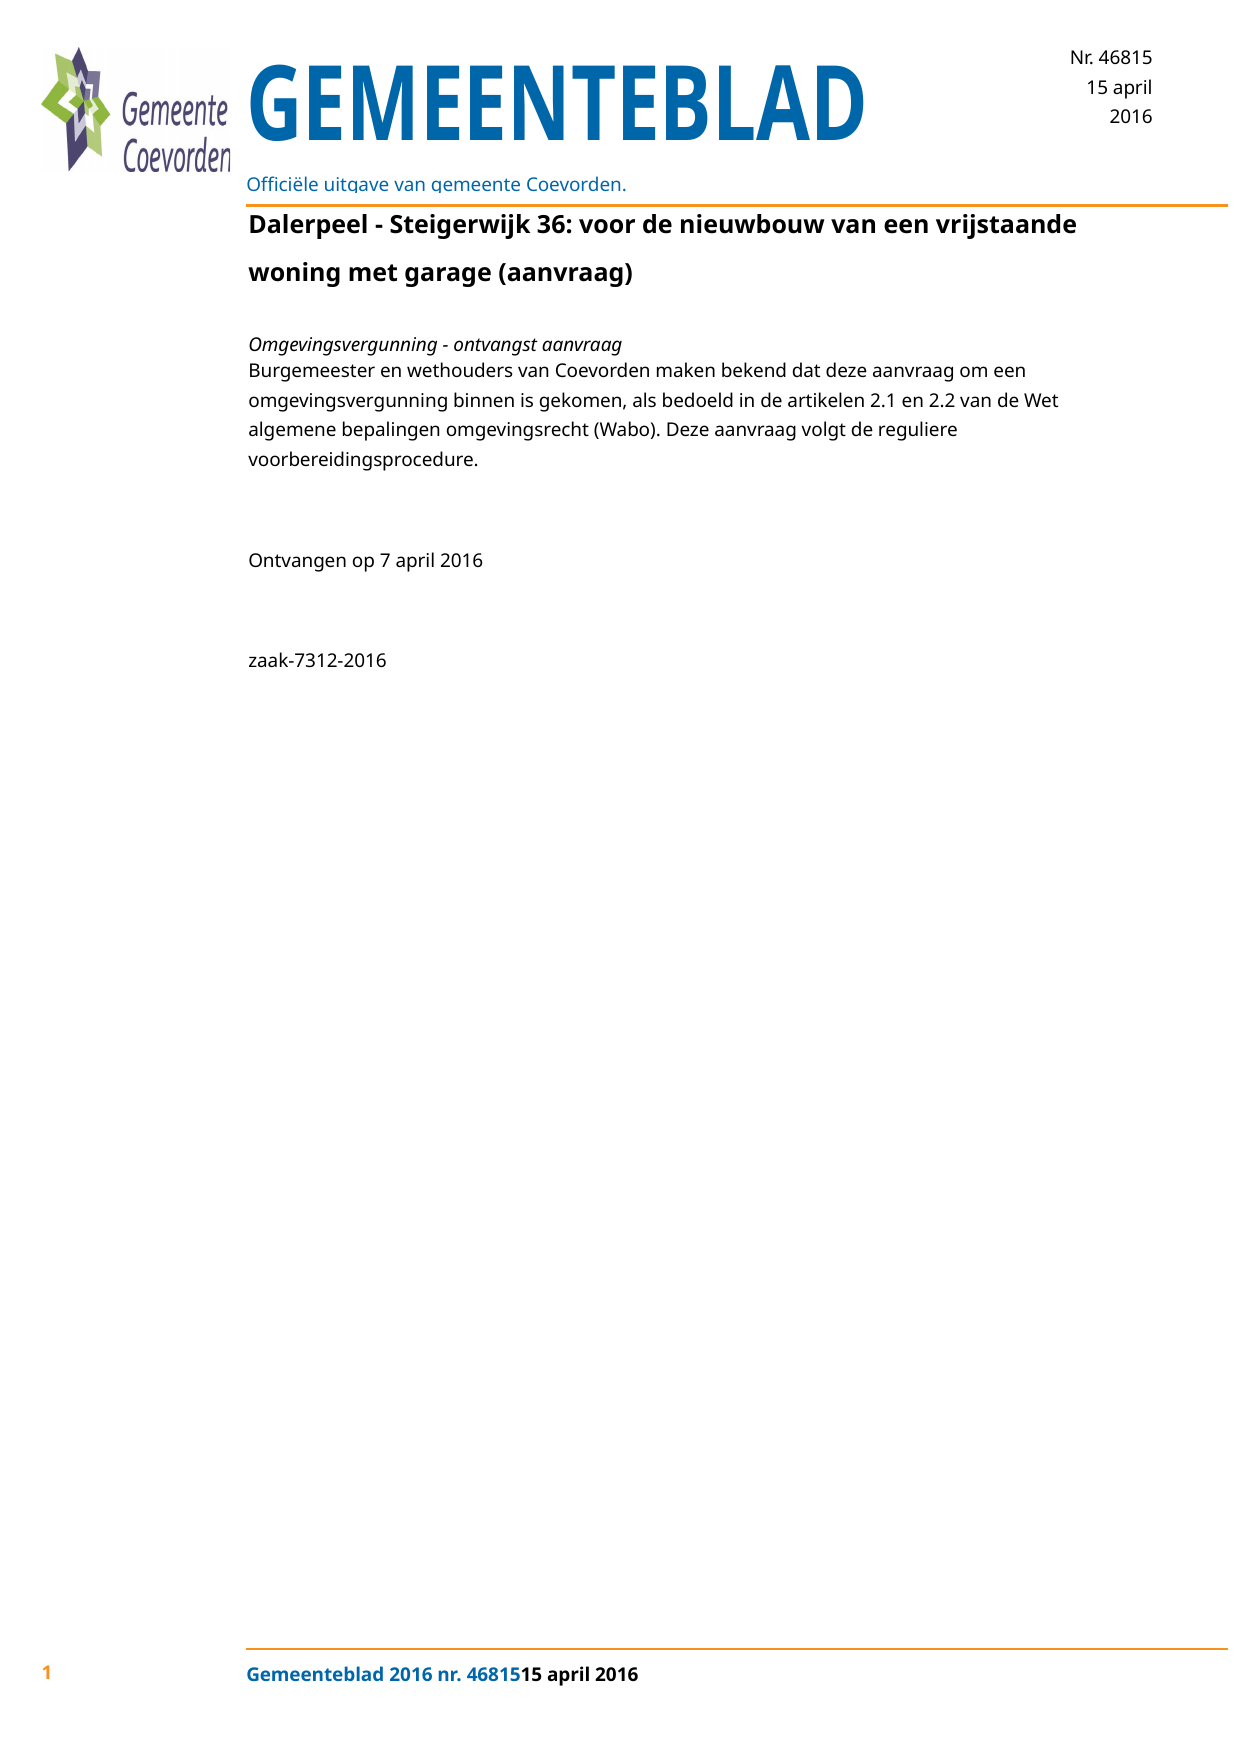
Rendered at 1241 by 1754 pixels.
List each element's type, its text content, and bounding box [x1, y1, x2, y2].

text Dalerpeel - Steigerwijk 36: voor de nieuwbouw van een vrijstaande woning met garage (aanvraag) [248, 207, 1152, 288]
text Ontvangen op 7 april 2016 [248, 547, 1152, 572]
text zaak-7312-2016 [248, 648, 1152, 673]
text Omgevingsvergunning - ontvangst aanvraag [248, 331, 1152, 357]
text Burgemeester en wethouders van Coevorden maken bekend dat deze aanvraag om een omgevingsvergunning binnen is gekomen, als bedoeld in de artikelen 2.1 en 2.2 van de Wet algemene bepalingen omgevingsrecht (Wabo). Deze aanvraag volgt de reguliere voorbereidingsprocedure. [248, 357, 1152, 472]
picture [41, 47, 231, 172]
